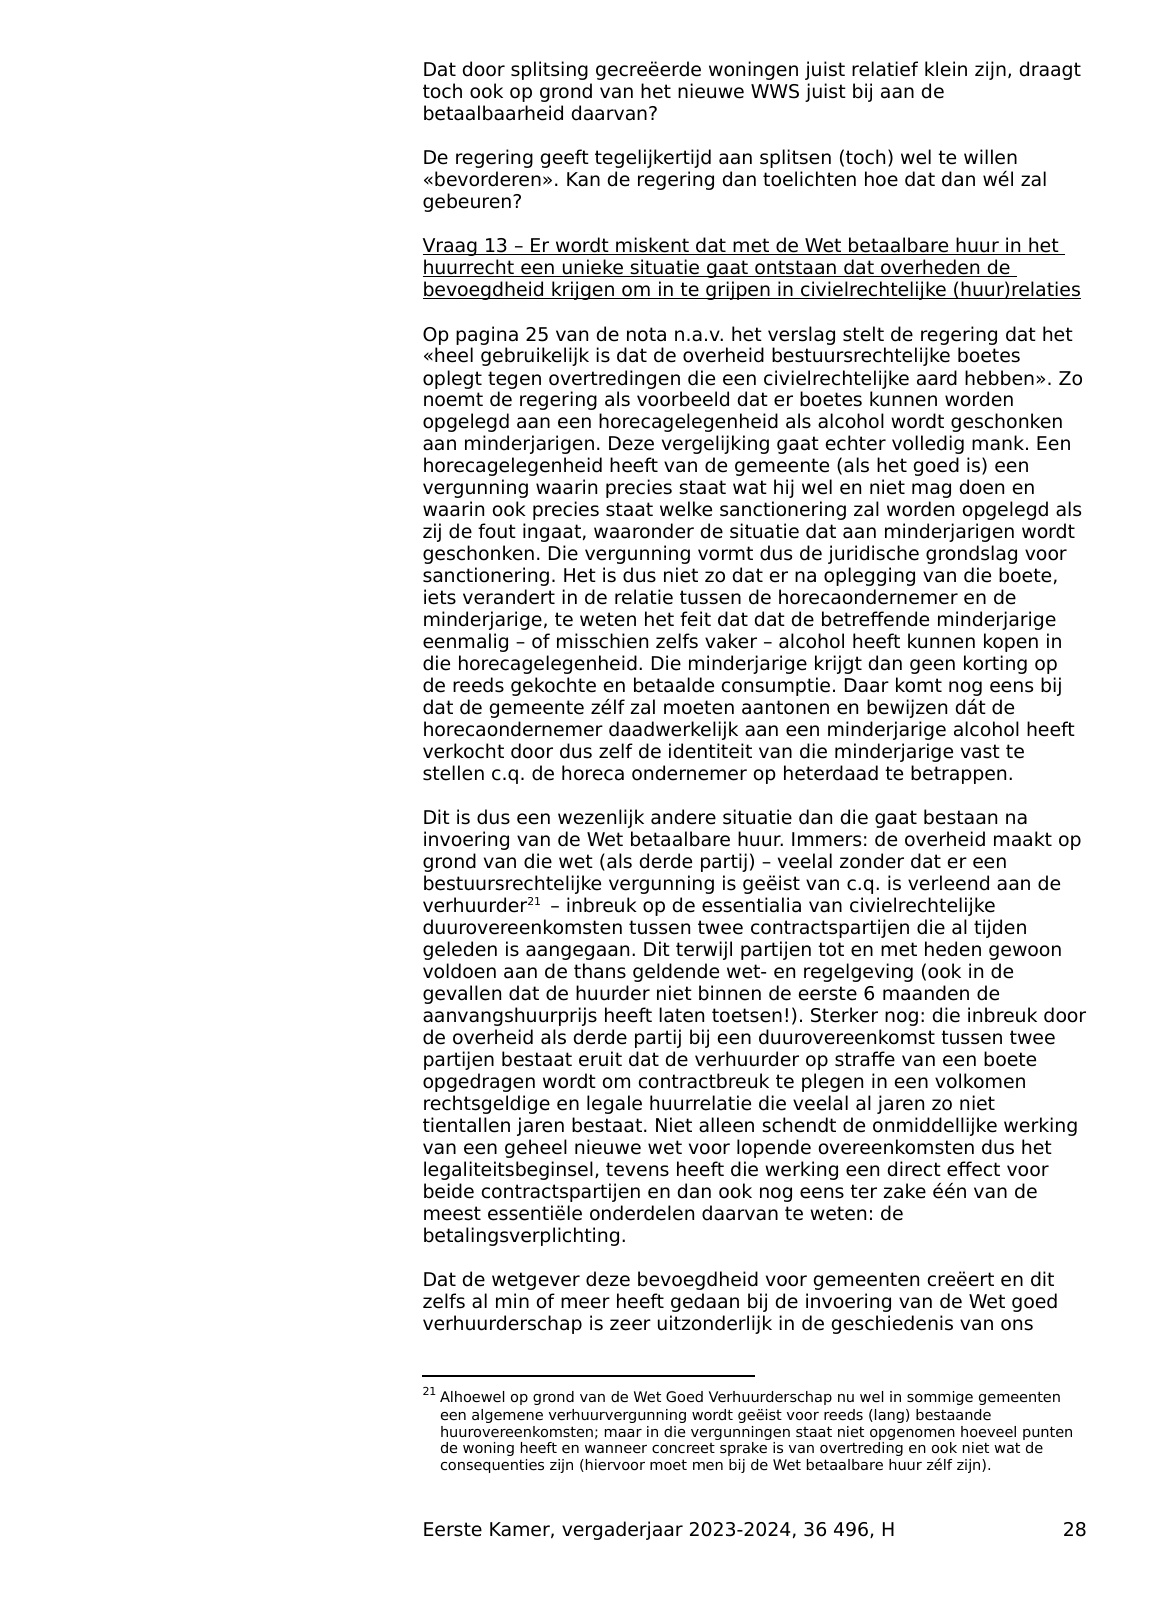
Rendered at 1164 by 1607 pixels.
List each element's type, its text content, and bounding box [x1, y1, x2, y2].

subtitle Vraag 13 – Er wordt miskent dat met de Wet betaalbare huur in het huurrecht een unieke situatie gaat ontstaan dat overheden de bevoegdheid krijgen om in te grijpen in civielrechtelijke (huur)relaties [422, 235, 1087, 301]
text Dat door splitsing gecreëerde woningen juist relatief klein zijn, draagt toch ook op grond van het nieuwe WWS juist bij aan de betaalbaarheid daarvan? [422, 59, 1087, 125]
text Dit is dus een wezenlijk andere situatie dan die gaat bestaan na invoering van de Wet betaalbare huur. Immers: de overheid maakt op grond van die wet (als derde partij) – veelal zonder dat er een bestuursrechtelijke vergunning is geëist van c.q. is verleend aan de verhuurder – inbreuk op de essentialia van civielrechtelijke duurovereenkomsten tussen twee contractspartijen die al tijden geleden is aangegaan. Dit terwijl partijen tot en met heden gewoon voldoen aan de thans geldende wet- en regelgeving (ook in de gevallen dat de huurder niet binnen de eerste 6 maanden de aanvangshuurprijs heeft laten toetsen!). Sterker nog: die inbreuk door de overheid als derde partij bij een duurovereenkomst tussen twee partijen bestaat eruit dat de verhuurder op straffe van een boete opgedragen wordt om contractbreuk te plegen in een volkomen rechtsgeldige en legale huurrelatie die veelal al jaren zo niet tientallen jaren bestaat. Niet alleen schendt de onmiddellijke werking van een geheel nieuwe wet voor lopende overeenkomsten dus het legaliteitsbeginsel, tevens heeft die werking een direct effect voor beide contractspartijen en dan ook nog eens ter zake één van de meest essentiële onderdelen daarvan te weten: de betalingsverplichting. [422, 807, 1087, 1247]
text Op pagina 25 van de nota n.a.v. het verslag stelt de regering dat het «heel gebruikelijk is dat de overheid bestuursrechtelijke boetes oplegt tegen overtredingen die een civielrechtelijke aard hebben». Zo noemt de regering als voorbeeld dat er boetes kunnen worden opgelegd aan een horecagelegenheid als alcohol wordt geschonken aan minderjarigen. Deze vergelijking gaat echter volledig mank. Een horecagelegenheid heeft van de gemeente (als het goed is) een vergunning waarin precies staat wat hij wel en niet mag doen en waarin ook precies staat welke sanctionering zal worden opgelegd als zij de fout ingaat, waaronder de situatie dat aan minderjarigen wordt geschonken. Die vergunning vormt dus de juridische grondslag voor sanctionering. Het is dus niet zo dat er na oplegging van die boete, iets verandert in de relatie tussen de horecaondernemer en de minderjarige, te weten het feit dat dat de betreffende minderjarige eenmalig – of misschien zelfs vaker – alcohol heeft kunnen kopen in die horecagelegenheid. Die minderjarige krijgt dan geen korting op de reeds gekochte en betaalde consumptie. Daar komt nog eens bij dat de gemeente zélf zal moeten aantonen en bewijzen dát de horecaondernemer daadwerkelijk aan een minderjarige alcohol heeft verkocht door dus zelf de identiteit van die minderjarige vast te stellen c.q. de horeca ondernemer op heterdaad te betrappen. [422, 323, 1087, 785]
text Alhoewel op grond van de Wet Goed Verhuurderschap nu wel in sommige gemeenten een algemene verhuurvergunning wordt geëist voor reeds (lang) bestaande huurovereenkomsten; maar in die vergunningen staat niet opgenomen hoeveel punten de woning heeft en wanneer concreet sprake is van overtreding en ook niet wat de consequenties zijn (hiervoor moet men bij de Wet betaalbare huur zélf zijn). [422, 1385, 1087, 1474]
text De regering geeft tegelijkertijd aan splitsen (toch) wel te willen «bevorderen». Kan de regering dan toelichten hoe dat dan wél zal gebeuren? [422, 147, 1087, 213]
text Dat de wetgever deze bevoegdheid voor gemeenten creëert en dit zelfs al min of meer heeft gedaan bij de invoering van de Wet goed verhuurderschap is zeer uitzonderlijk in de geschiedenis van ons [422, 1269, 1087, 1335]
